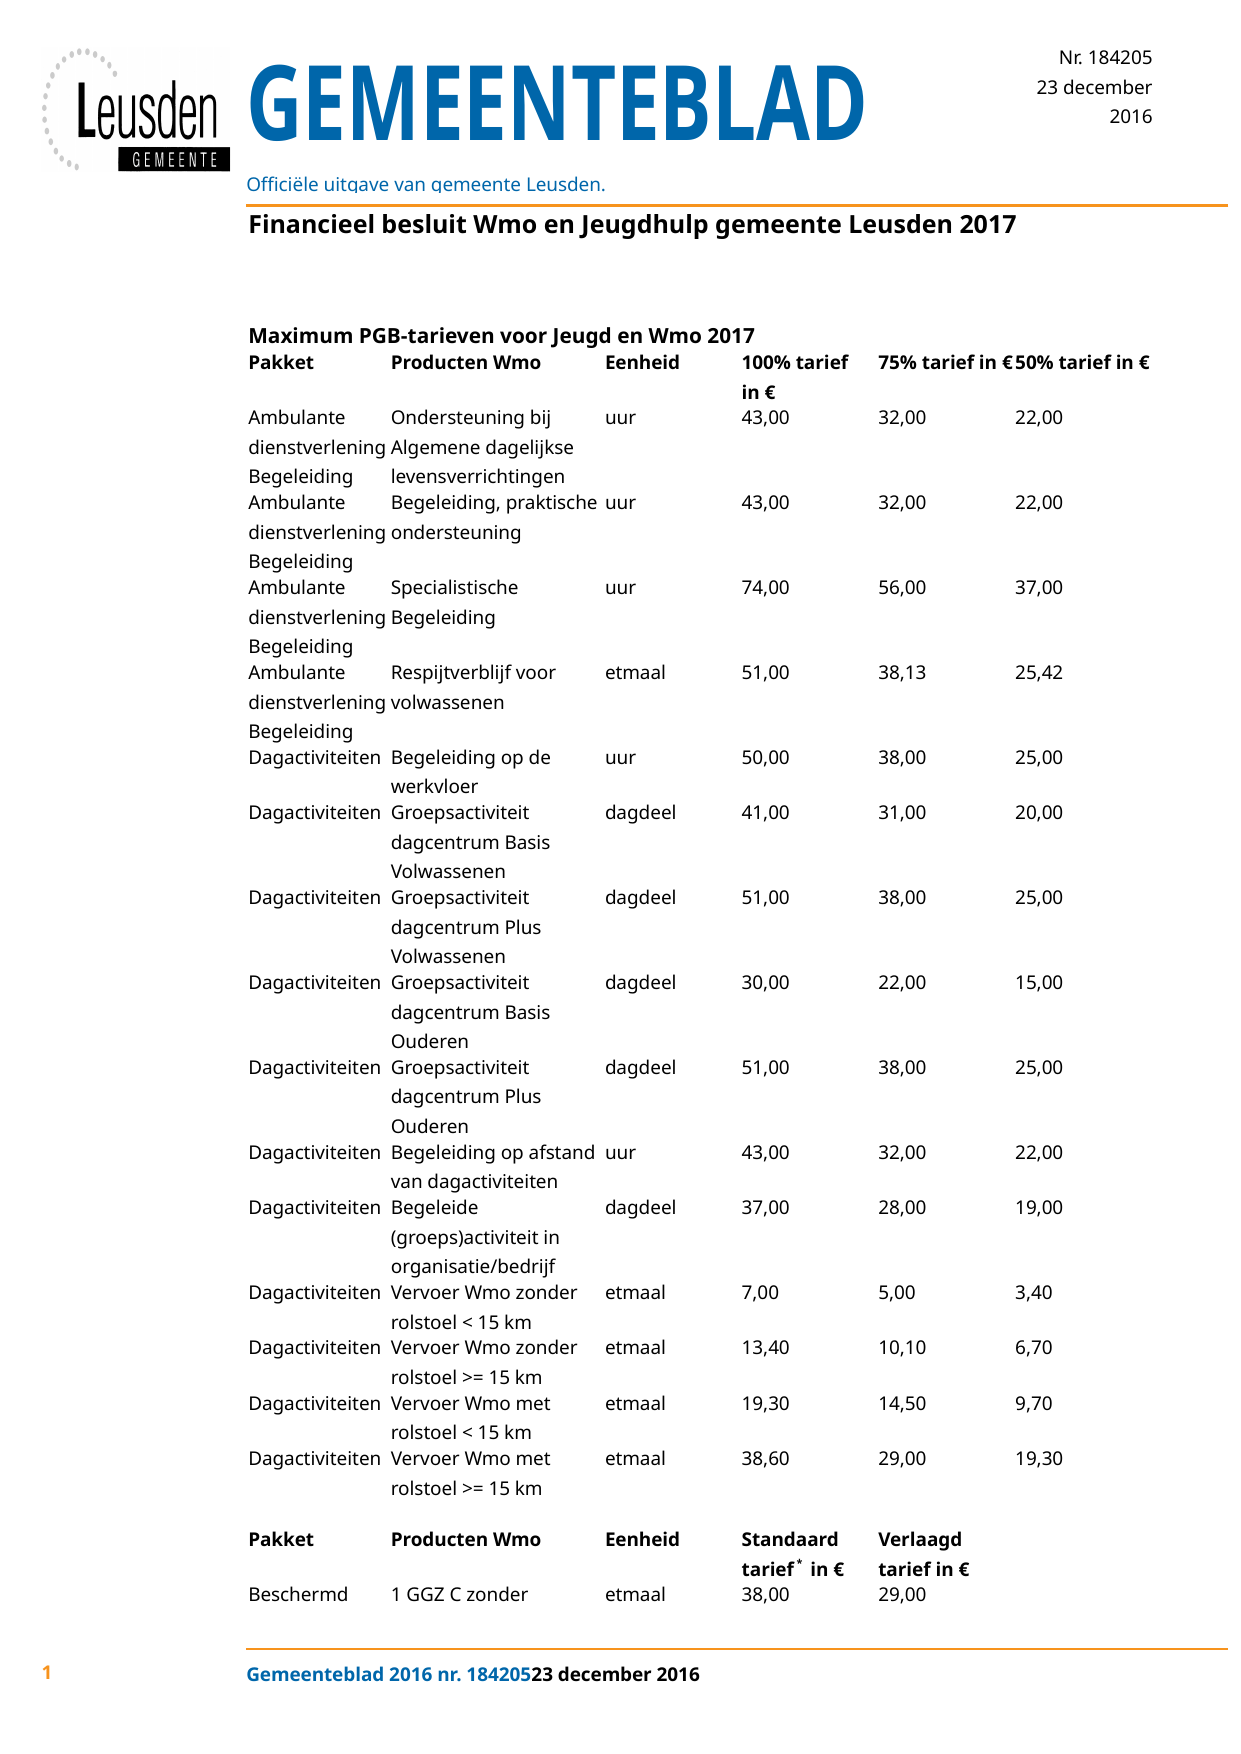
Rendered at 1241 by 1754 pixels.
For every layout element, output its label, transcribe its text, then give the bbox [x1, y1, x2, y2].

table_cell dagdeel [605, 800, 741, 884]
table_cell 32,00 [878, 405, 1015, 489]
table_cell [1015, 1501, 1152, 1526]
table_header 100% tarief in € [741, 349, 878, 404]
table_cell Specialistische Begeleiding [391, 574, 605, 659]
table_cell 29,00 [878, 1582, 1015, 1607]
table_cell Begeleiding op de werkvloer [391, 744, 605, 799]
table_cell 22,00 [1015, 490, 1152, 574]
table_header Pakket [248, 349, 391, 404]
table_cell Dagactiviteiten [248, 1335, 391, 1390]
table_cell Dagactiviteiten [248, 1390, 391, 1445]
table_cell Dagactiviteiten [248, 969, 391, 1054]
table_cell 22,00 [1015, 1139, 1152, 1194]
table_cell Verlaagd tarief in € [878, 1526, 1015, 1582]
table_header Producten Wmo [391, 349, 605, 404]
table_cell etmaal [605, 659, 741, 744]
table_cell 38,00 [878, 884, 1015, 969]
table_cell etmaal [605, 1582, 741, 1607]
table_cell Ambulante dienstverlening Begeleiding [248, 574, 391, 659]
table_cell dagdeel [605, 969, 741, 1054]
table_cell Ambulante dienstverlening Begeleiding [248, 659, 391, 744]
table_cell 51,00 [741, 659, 878, 744]
table_cell 38,60 [741, 1445, 878, 1501]
table_cell 74,00 [741, 574, 878, 659]
table_cell Ambulante dienstverlening Begeleiding [248, 490, 391, 574]
table_cell 56,00 [878, 574, 1015, 659]
table_cell Pakket [248, 1526, 391, 1582]
text Maximum PGB-tarieven voor Jeugd en Wmo 2017 [248, 321, 1152, 349]
table_header Eenheid [605, 349, 741, 404]
table_cell uur [605, 1139, 741, 1194]
table_cell uur [605, 744, 741, 799]
table_cell Vervoer Wmo zonder rolstoel >= 15 km [391, 1335, 605, 1390]
table_cell 6,70 [1015, 1335, 1152, 1390]
table_cell 43,00 [741, 1139, 878, 1194]
table_cell Ambulante dienstverlening Begeleiding [248, 405, 391, 489]
table_cell Ondersteuning bij Algemene dagelijkse levensverrichtingen [391, 405, 605, 489]
table_cell [248, 1501, 391, 1526]
table_cell 10,10 [878, 1335, 1015, 1390]
table_cell uur [605, 574, 741, 659]
table_cell 3,40 [1015, 1279, 1152, 1334]
table_cell 25,42 [1015, 659, 1152, 744]
table_cell Begeleiding, praktische ondersteuning [391, 490, 605, 574]
table_cell 19,00 [1015, 1194, 1152, 1279]
table_cell 32,00 [878, 1139, 1015, 1194]
table_cell Dagactiviteiten [248, 1279, 391, 1334]
table_cell Groepsactiviteit dagcentrum Plus Ouderen [391, 1054, 605, 1139]
table_cell 25,00 [1015, 1054, 1152, 1139]
table_cell 43,00 [741, 490, 878, 574]
table_cell 20,00 [1015, 800, 1152, 884]
table_cell 9,70 [1015, 1390, 1152, 1445]
table_cell 14,50 [878, 1390, 1015, 1445]
table_cell 41,00 [741, 800, 878, 884]
table_cell Dagactiviteiten [248, 884, 391, 969]
table_cell Begeleide (groeps)activiteit in organisatie/bedrijf [391, 1194, 605, 1279]
table_cell [878, 1501, 1015, 1526]
text Financieel besluit Wmo en Jeugdhulp gemeente Leusden 2017 [248, 207, 1152, 241]
table_cell 1 GGZ C zonder [391, 1582, 605, 1607]
table_cell Respijtverblijf voor volwassenen [391, 659, 605, 744]
table_cell 15,00 [1015, 969, 1152, 1054]
table_cell 19,30 [1015, 1445, 1152, 1501]
table_cell 37,00 [741, 1194, 878, 1279]
table_cell Vervoer Wmo met rolstoel >= 15 km [391, 1445, 605, 1501]
table_cell Dagactiviteiten [248, 1139, 391, 1194]
table_cell etmaal [605, 1390, 741, 1445]
table_cell 38,13 [878, 659, 1015, 744]
table_cell Eenheid [605, 1526, 741, 1582]
table_cell 37,00 [1015, 574, 1152, 659]
table_cell Standaard tarief in € [741, 1526, 878, 1582]
table_cell Dagactiviteiten [248, 1054, 391, 1139]
table_cell 25,00 [1015, 744, 1152, 799]
table_cell 38,00 [878, 744, 1015, 799]
table_header 50% tarief in € [1015, 349, 1152, 404]
table_cell Dagactiviteiten [248, 1194, 391, 1279]
table_cell dagdeel [605, 1194, 741, 1279]
table_cell dagdeel [605, 1054, 741, 1139]
table_cell Begeleiding op afstand van dagactiviteiten [391, 1139, 605, 1194]
table_cell 29,00 [878, 1445, 1015, 1501]
table_cell 38,00 [878, 1054, 1015, 1139]
table_cell 28,00 [878, 1194, 1015, 1279]
table_cell Dagactiviteiten [248, 744, 391, 799]
table_cell uur [605, 405, 741, 489]
table_cell uur [605, 490, 741, 574]
table_cell [391, 1501, 605, 1526]
table_cell 32,00 [878, 490, 1015, 574]
table_cell 25,00 [1015, 884, 1152, 969]
table_cell 22,00 [1015, 405, 1152, 489]
table_cell etmaal [605, 1445, 741, 1501]
table_cell Vervoer Wmo zonder rolstoel < 15 km [391, 1279, 605, 1334]
table_cell Dagactiviteiten [248, 800, 391, 884]
table_cell 50,00 [741, 744, 878, 799]
table_cell Producten Wmo [391, 1526, 605, 1582]
table_cell Dagactiviteiten [248, 1445, 391, 1501]
table_cell [605, 1501, 741, 1526]
table_cell Groepsactiviteit dagcentrum Plus Volwassenen [391, 884, 605, 969]
table_cell [1015, 1526, 1152, 1582]
table_cell 5,00 [878, 1279, 1015, 1334]
table_cell 38,00 [741, 1582, 878, 1607]
table_cell Groepsactiviteit dagcentrum Basis Volwassenen [391, 800, 605, 884]
table_cell 51,00 [741, 884, 878, 969]
table_cell [741, 1501, 878, 1526]
table_cell [1015, 1582, 1152, 1607]
table_cell 19,30 [741, 1390, 878, 1445]
table_cell dagdeel [605, 884, 741, 969]
picture [41, 47, 231, 172]
table_cell Groepsactiviteit dagcentrum Basis Ouderen [391, 969, 605, 1054]
table_cell Vervoer Wmo met rolstoel < 15 km [391, 1390, 605, 1445]
table_cell Beschermd [248, 1582, 391, 1607]
table_cell 22,00 [878, 969, 1015, 1054]
table_cell 7,00 [741, 1279, 878, 1334]
table_cell etmaal [605, 1335, 741, 1390]
table_header 75% tarief in € [878, 349, 1015, 404]
table_cell 31,00 [878, 800, 1015, 884]
table_cell 51,00 [741, 1054, 878, 1139]
table_cell 13,40 [741, 1335, 878, 1390]
table_cell 43,00 [741, 405, 878, 489]
table_cell etmaal [605, 1279, 741, 1334]
table_cell 30,00 [741, 969, 878, 1054]
